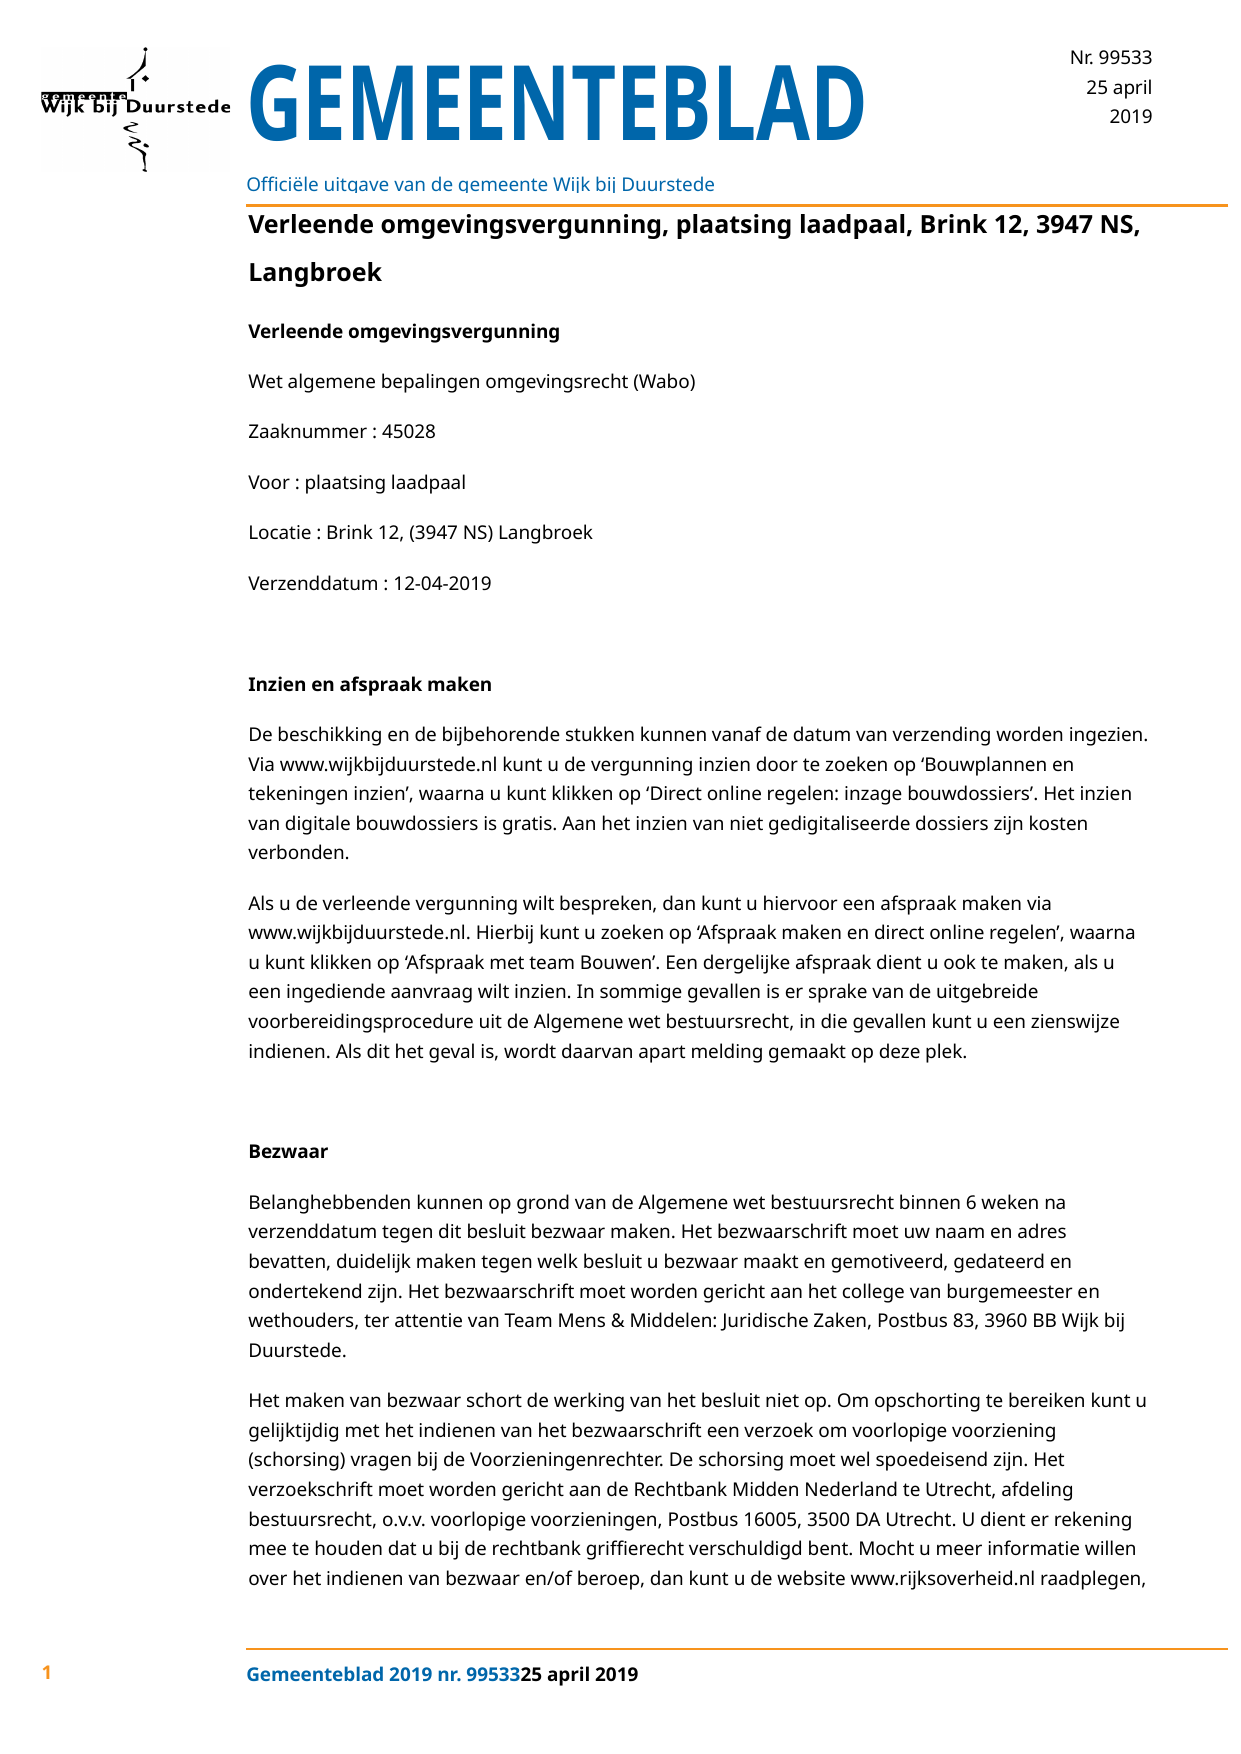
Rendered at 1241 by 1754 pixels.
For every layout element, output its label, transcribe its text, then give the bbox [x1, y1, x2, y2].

text Het maken van bezwaar schort de werking van het besluit niet op. Om opschorting te bereiken kunt u gelijktijdig met het indienen van het bezwaarschrift een verzoek om voorlopige voorziening (schorsing) vragen bij de Voorzieningenrechter. De schorsing moet wel spoedeisend zijn. Het verzoekschrift moet worden gericht aan de Rechtbank Midden Nederland te Utrecht, afdeling bestuursrecht, o.v.v. voorlopige voorzieningen, Postbus 16005, 3500 DA Utrecht. U dient er rekening mee te houden dat u bij de rechtbank griffierecht verschuldigd bent. Mocht u meer informatie willen over het indienen van bezwaar en/of beroep, dan kunt u de website www.rijksoverheid.nl raadplegen, [248, 1387, 1152, 1591]
text Zaaknummer : 45028 [248, 419, 1152, 444]
text Als u de verleende vergunning wilt bespreken, dan kunt u hiervoor een afspraak maken via www.wijkbijduurstede.nl. Hierbij kunt u zoeken op ‘Afspraak maken en direct online regelen’, waarna u kunt klikken op ‘Afspraak met team Bouwen’. Een dergelijke afspraak dient u ook te maken, als u een ingediende aanvraag wilt inzien. In sommige gevallen is er sprake van de uitgebreide voorbereidingsprocedure uit de Algemene wet bestuursrecht, in die gevallen kunt u een zienswijze indienen. Als dit het geval is, wordt daarvan apart melding gemaakt op deze plek. [248, 890, 1152, 1064]
text Voor : plaatsing laadpaal [248, 469, 1152, 495]
picture [41, 47, 231, 172]
text Bezwaar [248, 1139, 1152, 1164]
text Inzien en afspraak maken [248, 671, 1152, 697]
text Verleende omgevingsvergunning, plaatsing laadpaal, Brink 12, 3947 NS, Langbroek [248, 207, 1152, 288]
text Belanghebbenden kunnen op grond van de Algemene wet bestuursrecht binnen 6 weken na verzenddatum tegen dit besluit bezwaar maken. Het bezwaarschrift moet uw naam en adres bevatten, duidelijk maken tegen welk besluit u bezwaar maakt en gemotiveerd, gedateerd en ondertekend zijn. Het bezwaarschrift moet worden gericht aan het college van burgemeester en wethouders, ter attentie van Team Mens & Middelen: Juridische Zaken, Postbus 83, 3960 BB Wijk bij Duurstede. [248, 1189, 1152, 1363]
text Verleende omgevingsvergunning [248, 318, 1152, 344]
text Locatie : Brink 12, (3947 NS) Langbroek [248, 519, 1152, 545]
text Wet algemene bepalingen omgevingsrecht (Wabo) [248, 368, 1152, 394]
text Verzenddatum : 12-04-2019 [248, 570, 1152, 596]
text De beschikking en de bijbehorende stukken kunnen vanaf de datum van verzending worden ingezien. Via www.wijkbijduurstede.nl kunt u de vergunning inzien door te zoeken op ‘Bouwplannen en tekeningen inzien’, waarna u kunt klikken op ‘Direct online regelen: inzage bouwdossiers’. Het inzien van digitale bouwdossiers is gratis. Aan het inzien van niet gedigitaliseerde dossiers zijn kosten verbonden. [248, 721, 1152, 865]
